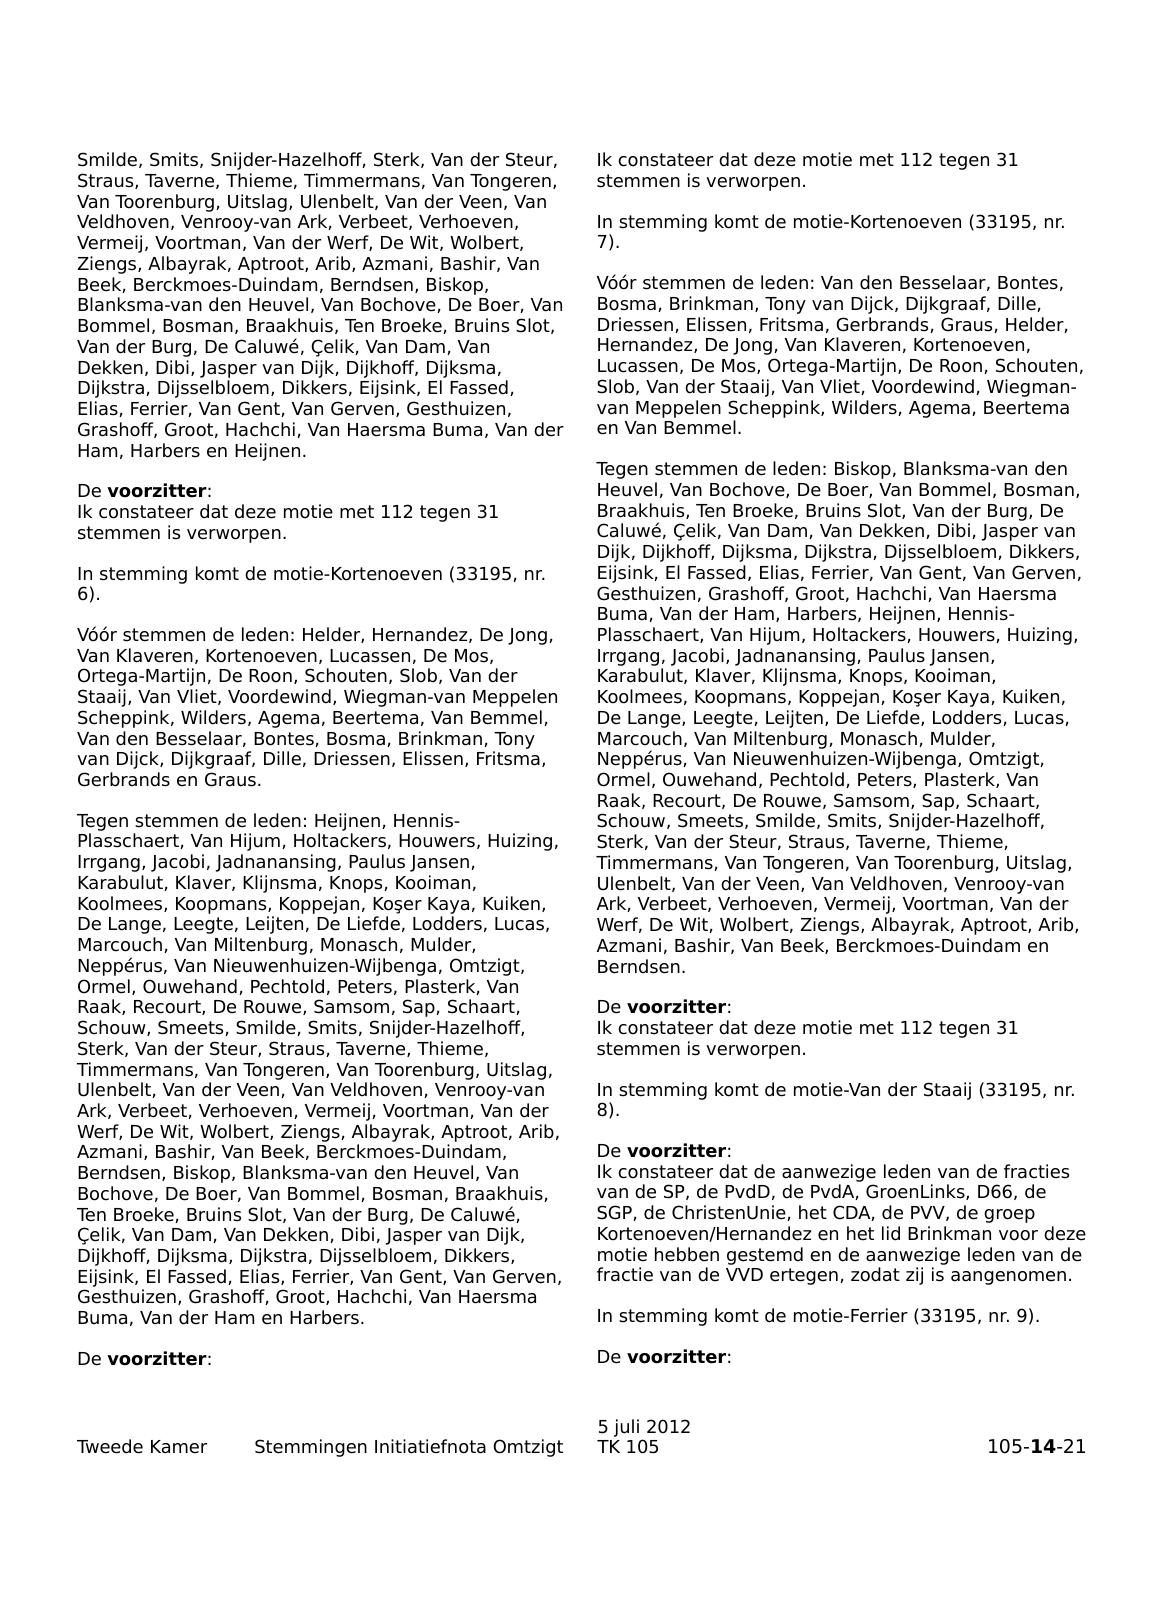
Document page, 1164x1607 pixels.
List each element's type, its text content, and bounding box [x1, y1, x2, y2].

text In stemming komt de motie-Kortenoeven (33195, nr. 7). [596, 212, 1087, 253]
text De voorzitter: [77, 481, 567, 502]
text Ik constateer dat de aanwezige leden van de fracties van de SP, de PvdD, de PvdA, GroenLinks, D66, de SGP, de ChristenUnie, het CDA, de PVV, de groep Kortenoeven/Hernandez en het lid Brinkman voor deze motie hebben gestemd en de aanwezige leden van de fractie van de VVD ertegen, zodat zij is aangenomen. [596, 1162, 1087, 1286]
text De voorzitter: [596, 1141, 1087, 1162]
text De voorzitter: [596, 997, 1087, 1018]
text Tegen stemmen de leden: Biskop, Blanksma-van den Heuvel, Van Bochove, De Boer, Van Bommel, Bosman, Braakhuis, Ten Broeke, Bruins Slot, Van der Burg, De Caluwé, Çelik, Van Dam, Van Dekken, Dibi, Jasper van Dijk, Dijkhoff, Dijksma, Dijkstra, Dijsselbloem, Dikkers, Eijsink, El Fassed, Elias, Ferrier, Van Gent, Van Gerven, Gesthuizen, Grashoff, Groot, Hachchi, Van Haersma Buma, Van der Ham, Harbers, Heijnen, Hennis-Plasschaert, Van Hijum, Holtackers, Houwers, Huizing, Irrgang, Jacobi, Jadnanansing, Paulus Jansen, Karabulut, Klaver, Klijnsma, Knops, Kooiman, Koolmees, Koopmans, Koppejan, Koşer Kaya, Kuiken, De Lange, Leegte, Leijten, De Liefde, Lodders, Lucas, Marcouch, Van Miltenburg, Monasch, Mulder, Neppérus, Van Nieuwenhuizen-Wijbenga, Omtzigt, Ormel, Ouwehand, Pechtold, Peters, Plasterk, Van Raak, Recourt, De Rouwe, Samsom, Sap, Schaart, Schouw, Smeets, Smilde, Smits, Snijder-Hazelhoff, Sterk, Van der Steur, Straus, Taverne, Thieme, Timmermans, Van Tongeren, Van Toorenburg, Uitslag, Ulenbelt, Van der Veen, Van Veldhoven, Venrooy-van Ark, Verbeet, Verhoeven, Vermeij, Voortman, Van der Werf, De Wit, Wolbert, Ziengs, Albayrak, Aptroot, Arib, Azmani, Bashir, Van Beek, Berckmoes-Duindam en Berndsen. [596, 459, 1087, 977]
text In stemming komt de motie-Ferrier (33195, nr. 9). [596, 1306, 1087, 1327]
text Ik constateer dat deze motie met 112 tegen 31 stemmen is verworpen. [77, 502, 567, 543]
text Vóór stemmen de leden: Helder, Hernandez, De Jong, Van Klaveren, Kortenoeven, Lucassen, De Mos, Ortega-Martijn, De Roon, Schouten, Slob, Van der Staaij, Van Vliet, Voordewind, Wiegman-van Meppelen Scheppink, Wilders, Agema, Beertema, Van Bemmel, Van den Besselaar, Bontes, Bosma, Brinkman, Tony van Dijck, Dijkgraaf, Dille, Driessen, Elissen, Fritsma, Gerbrands en Graus. [77, 625, 567, 791]
text Ik constateer dat deze motie met 112 tegen 31 stemmen is verworpen. [596, 1018, 1087, 1059]
text De voorzitter: [596, 1347, 1087, 1367]
text Ik constateer dat deze motie met 112 tegen 31 stemmen is verworpen. [596, 150, 1087, 192]
text Vóór stemmen de leden: Van den Besselaar, Bontes, Bosma, Brinkman, Tony van Dijck, Dijkgraaf, Dille, Driessen, Elissen, Fritsma, Gerbrands, Graus, Helder, Hernandez, De Jong, Van Klaveren, Kortenoeven, Lucassen, De Mos, Ortega-Martijn, De Roon, Schouten, Slob, Van der Staaij, Van Vliet, Voordewind, Wiegman-van Meppelen Scheppink, Wilders, Agema, Beertema en Van Bemmel. [596, 273, 1087, 439]
text Tegen stemmen de leden: Heijnen, Hennis-Plasschaert, Van Hijum, Holtackers, Houwers, Huizing, Irrgang, Jacobi, Jadnanansing, Paulus Jansen, Karabulut, Klaver, Klijnsma, Knops, Kooiman, Koolmees, Koopmans, Koppejan, Koşer Kaya, Kuiken, De Lange, Leegte, Leijten, De Liefde, Lodders, Lucas, Marcouch, Van Miltenburg, Monasch, Mulder, Neppérus, Van Nieuwenhuizen-Wijbenga, Omtzigt, Ormel, Ouwehand, Pechtold, Peters, Plasterk, Van Raak, Recourt, De Rouwe, Samsom, Sap, Schaart, Schouw, Smeets, Smilde, Smits, Snijder-Hazelhoff, Sterk, Van der Steur, Straus, Taverne, Thieme, Timmermans, Van Tongeren, Van Toorenburg, Uitslag, Ulenbelt, Van der Veen, Van Veldhoven, Venrooy-van Ark, Verbeet, Verhoeven, Vermeij, Voortman, Van der Werf, De Wit, Wolbert, Ziengs, Albayrak, Aptroot, Arib, Azmani, Bashir, Van Beek, Berckmoes-Duindam, Berndsen, Biskop, Blanksma-van den Heuvel, Van Bochove, De Boer, Van Bommel, Bosman, Braakhuis, Ten Broeke, Bruins Slot, Van der Burg, De Caluwé, Çelik, Van Dam, Van Dekken, Dibi, Jasper van Dijk, Dijkhoff, Dijksma, Dijkstra, Dijsselbloem, Dikkers, Eijsink, El Fassed, Elias, Ferrier, Van Gent, Van Gerven, Gesthuizen, Grashoff, Groot, Hachchi, Van Haersma Buma, Van der Ham en Harbers. [77, 811, 567, 1329]
text Smilde, Smits, Snijder-Hazelhoff, Sterk, Van der Steur, Straus, Taverne, Thieme, Timmermans, Van Tongeren, Van Toorenburg, Uitslag, Ulenbelt, Van der Veen, Van Veldhoven, Venrooy-van Ark, Verbeet, Verhoeven, Vermeij, Voortman, Van der Werf, De Wit, Wolbert, Ziengs, Albayrak, Aptroot, Arib, Azmani, Bashir, Van Beek, Berckmoes-Duindam, Berndsen, Biskop, Blanksma-van den Heuvel, Van Bochove, De Boer, Van Bommel, Bosman, Braakhuis, Ten Broeke, Bruins Slot, Van der Burg, De Caluwé, Çelik, Van Dam, Van Dekken, Dibi, Jasper van Dijk, Dijkhoff, Dijksma, Dijkstra, Dijsselbloem, Dikkers, Eijsink, El Fassed, Elias, Ferrier, Van Gent, Van Gerven, Gesthuizen, Grashoff, Groot, Hachchi, Van Haersma Buma, Van der Ham, Harbers en Heijnen. [77, 150, 567, 461]
text In stemming komt de motie-Van der Staaij (33195, nr. 8). [596, 1079, 1087, 1121]
text De voorzitter: [77, 1349, 567, 1369]
text In stemming komt de motie-Kortenoeven (33195, nr. 6). [77, 563, 567, 605]
